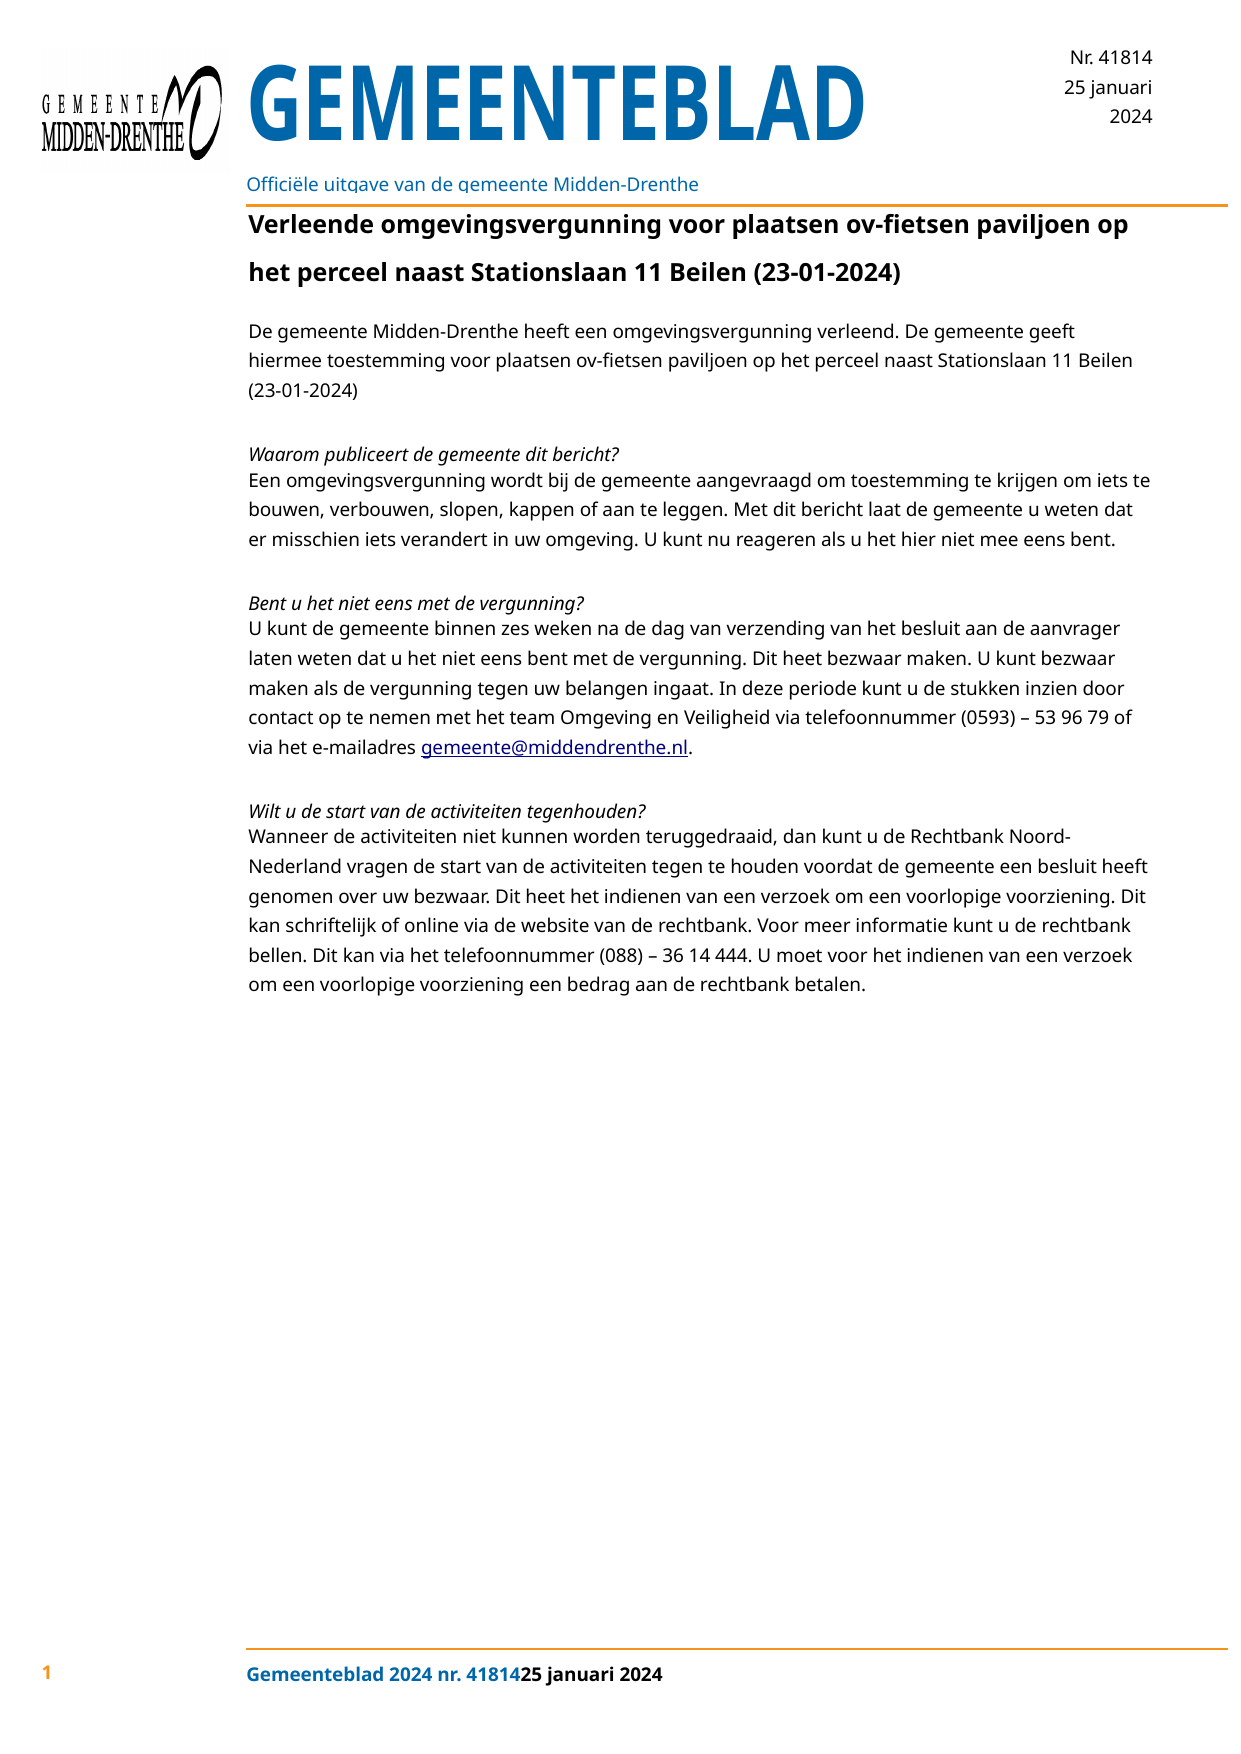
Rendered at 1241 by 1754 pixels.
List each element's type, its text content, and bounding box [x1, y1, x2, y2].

picture [41, 47, 231, 172]
text Wanneer de activiteiten niet kunnen worden teruggedraaid, dan kunt u de Rechtbank Noord-Nederland vragen de start van de activiteiten tegen te houden voordat de gemeente een besluit heeft genomen over uw bezwaar. Dit heet het indienen van een verzoek om een voorlopige voorziening. Dit kan schriftelijk of online via de website van de rechtbank. Voor meer informatie kunt u de rechtbank bellen. Dit kan via het telefoonnummer (088) – 36 14 444. U moet voor het indienen van een verzoek om een voorlopige voorziening een bedrag aan de rechtbank betalen. [248, 824, 1152, 997]
text Bent u het niet eens met de vergunning? [248, 590, 1152, 616]
text Verleende omgevingsvergunning voor plaatsen ov-fietsen paviljoen op het perceel naast Stationslaan 11 Beilen (23-01-2024) [248, 207, 1152, 288]
text Waarom publiceert de gemeente dit bericht? [248, 441, 1152, 467]
text Wilt u de start van de activiteiten tegenhouden? [248, 798, 1152, 824]
text Een omgevingsvergunning wordt bij de gemeente aangevraagd om toestemming te krijgen om iets te bouwen, verbouwen, slopen, kappen of aan te leggen. Met dit bericht laat de gemeente u weten dat er misschien iets verandert in uw omgeving. U kunt nu reageren als u het hier niet mee eens bent. [248, 467, 1152, 552]
text U kunt de gemeente binnen zes weken na de dag van verzending van het besluit aan de aanvrager laten weten dat u het niet eens bent met de vergunning. Dit heet bezwaar maken. U kunt bezwaar maken als de vergunning tegen uw belangen ingaat. In deze periode kunt u de stukken inzien door contact op te nemen met het team Omgeving en Veiligheid via telefoonnummer (0593) – 53 96 79 of via het e-mailadres gemeente@middendrenthe.nl. [248, 616, 1152, 760]
text De gemeente Midden-Drenthe heeft een omgevingsvergunning verleend. De gemeente geeft hiermee toestemming voor plaatsen ov-fietsen paviljoen op het perceel naast Stationslaan 11 Beilen (23-01-2024) [248, 318, 1152, 403]
